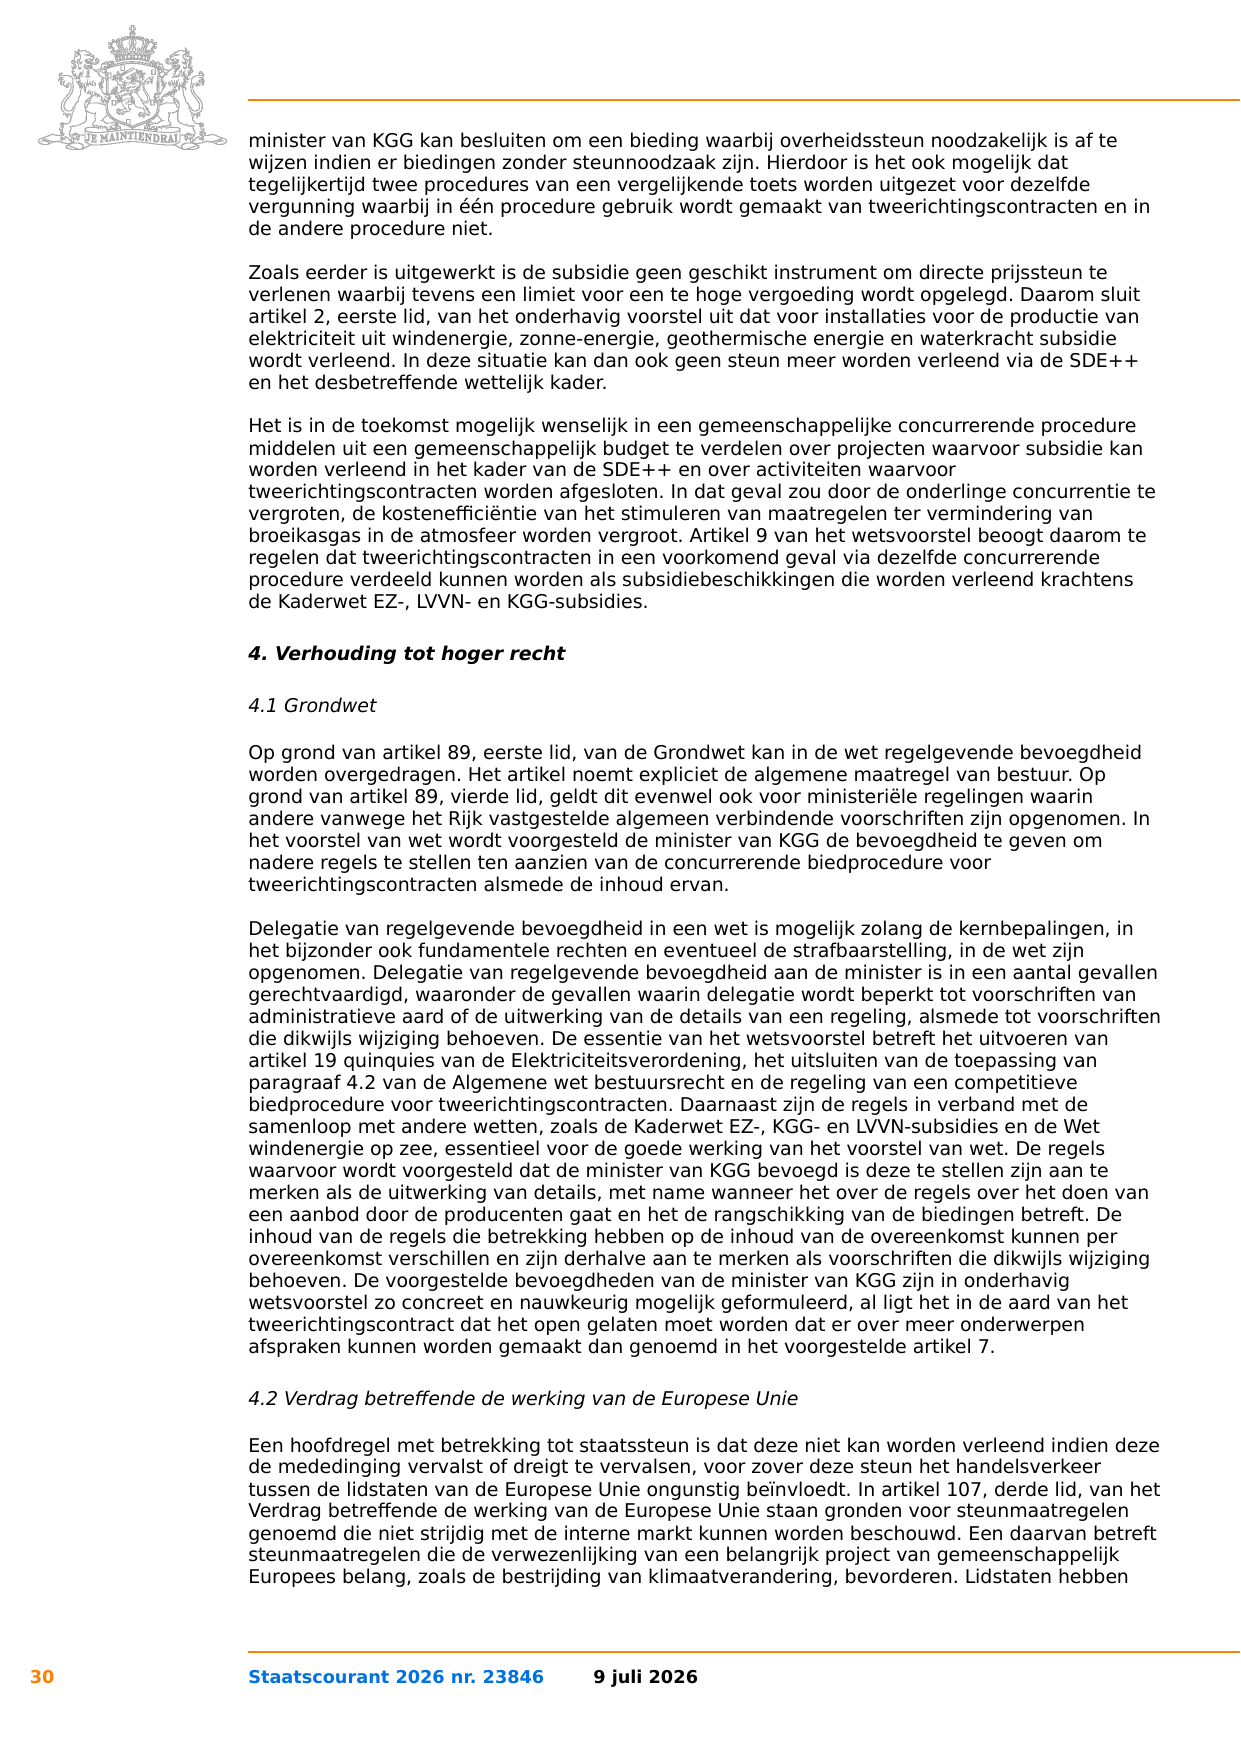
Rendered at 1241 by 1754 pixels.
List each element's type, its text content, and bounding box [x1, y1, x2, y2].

subtitle 4.1 Grondwet [248, 695, 1163, 717]
text minister van KGG kan besluiten om een bieding waarbij overheidssteun noodzakelijk is af te wijzen indien er biedingen zonder steunnoodzaak zijn. Hierdoor is het ook mogelijk dat tegelijkertijd twee procedures van een vergelijkende toets worden uitgezet voor dezelfde vergunning waarbij in één procedure gebruik wordt gemaakt van tweerichtingscontracten en in de andere procedure niet. [248, 130, 1163, 240]
text Delegatie van regelgevende bevoegdheid in een wet is mogelijk zolang de kernbepalingen, in het bijzonder ook fundamentele rechten en eventueel de strafbaarstelling, in de wet zijn opgenomen. Delegatie van regelgevende bevoegdheid aan de minister is in een aantal gevallen gerechtvaardigd, waaronder de gevallen waarin delegatie wordt beperkt tot voorschriften van administratieve aard of de uitwerking van de details van een regeling, alsmede tot voorschriften die dikwijls wijziging behoeven. De essentie van het wetsvoorstel betreft het uitvoeren van artikel 19 quinquies van de Elektriciteitsverordening, het uitsluiten van de toepassing van paragraaf 4.2 van de Algemene wet bestuursrecht en de regeling van een competitieve biedprocedure voor tweerichtingscontracten. Daarnaast zijn de regels in verband met de samenloop met andere wetten, zoals de Kaderwet EZ-, KGG- en LVVN-subsidies en de Wet windenergie op zee, essentieel voor de goede werking van het voorstel van wet. De regels waarvoor wordt voorgesteld dat de minister van KGG bevoegd is deze te stellen zijn aan te merken als de uitwerking van details, met name wanneer het over de regels over het doen van een aanbod door de producenten gaat en het de rangschikking van de biedingen betreft. De inhoud van de regels die betrekking hebben op de inhoud van de overeenkomst kunnen per overeenkomst verschillen en zijn derhalve aan te merken als voorschriften die dikwijls wijziging behoeven. De voorgestelde bevoegdheden van de minister van KGG zijn in onderhavig wetsvoorstel zo concreet en nauwkeurig mogelijk geformuleerd, al ligt het in de aard van het tweerichtingscontract dat het open gelaten moet worden dat er over meer onderwerpen afspraken kunnen worden gemaakt dan genoemd in het voorgestelde artikel 7. [248, 918, 1163, 1357]
subtitle 4. Verhouding tot hoger recht [248, 643, 1163, 665]
picture [38, 25, 227, 150]
text Het is in de toekomst mogelijk wenselijk in een gemeenschappelijke concurrerende procedure middelen uit een gemeenschappelijk budget te verdelen over projecten waarvoor subsidie kan worden verleend in het kader van de SDE++ en over activiteiten waarvoor tweerichtingscontracten worden afgesloten. In dat geval zou door de onderlinge concurrentie te vergroten, de kostenefficiëntie van het stimuleren van maatregelen ter vermindering van broeikasgas in de atmosfeer worden vergroot. Artikel 9 van het wetsvoorstel beoogt daarom te regelen dat tweerichtingscontracten in een voorkomend geval via dezelfde concurrerende procedure verdeeld kunnen worden als subsidiebeschikkingen die worden verleend krachtens de Kaderwet EZ-, LVVN- en KGG-subsidies. [248, 415, 1163, 613]
text Zoals eerder is uitgewerkt is de subsidie geen geschikt instrument om directe prijssteun te verlenen waarbij tevens een limiet voor een te hoge vergoeding wordt opgelegd. Daarom sluit artikel 2, eerste lid, van het onderhavig voorstel uit dat voor installaties voor de productie van elektriciteit uit windenergie, zonne-energie, geothermische energie en waterkracht subsidie wordt verleend. In deze situatie kan dan ook geen steun meer worden verleend via de SDE++ en het desbetreffende wettelijk kader. [248, 262, 1163, 393]
subtitle 4.2 Verdrag betreffende de werking van de Europese Unie [248, 1387, 1163, 1409]
text Op grond van artikel 89, eerste lid, van de Grondwet kan in de wet regelgevende bevoegdheid worden overgedragen. Het artikel noemt expliciet de algemene maatregel van bestuur. Op grond van artikel 89, vierde lid, geldt dit evenwel ook voor ministeriële regelingen waarin andere vanwege het Rijk vastgestelde algemeen verbindende voorschriften zijn opgenomen. In het voorstel van wet wordt voorgesteld de minister van KGG de bevoegdheid te geven om nadere regels te stellen ten aanzien van de concurrerende biedprocedure voor tweerichtingscontracten alsmede de inhoud ervan. [248, 742, 1163, 896]
text Een hoofdregel met betrekking tot staatssteun is dat deze niet kan worden verleend indien deze de mededinging vervalst of dreigt te vervalsen, voor zover deze steun het handelsverkeer tussen de lidstaten van de Europese Unie ongunstig beïnvloedt. In artikel 107, derde lid, van het Verdrag betreffende de werking van de Europese Unie staan gronden voor steunmaatregelen genoemd die niet strijdig met de interne markt kunnen worden beschouwd. Een daarvan betreft steunmaatregelen die de verwezenlijking van een belangrijk project van gemeenschappelijk Europees belang, zoals de bestrijding van klimaatverandering, bevorderen. Lidstaten hebben [248, 1434, 1163, 1588]
